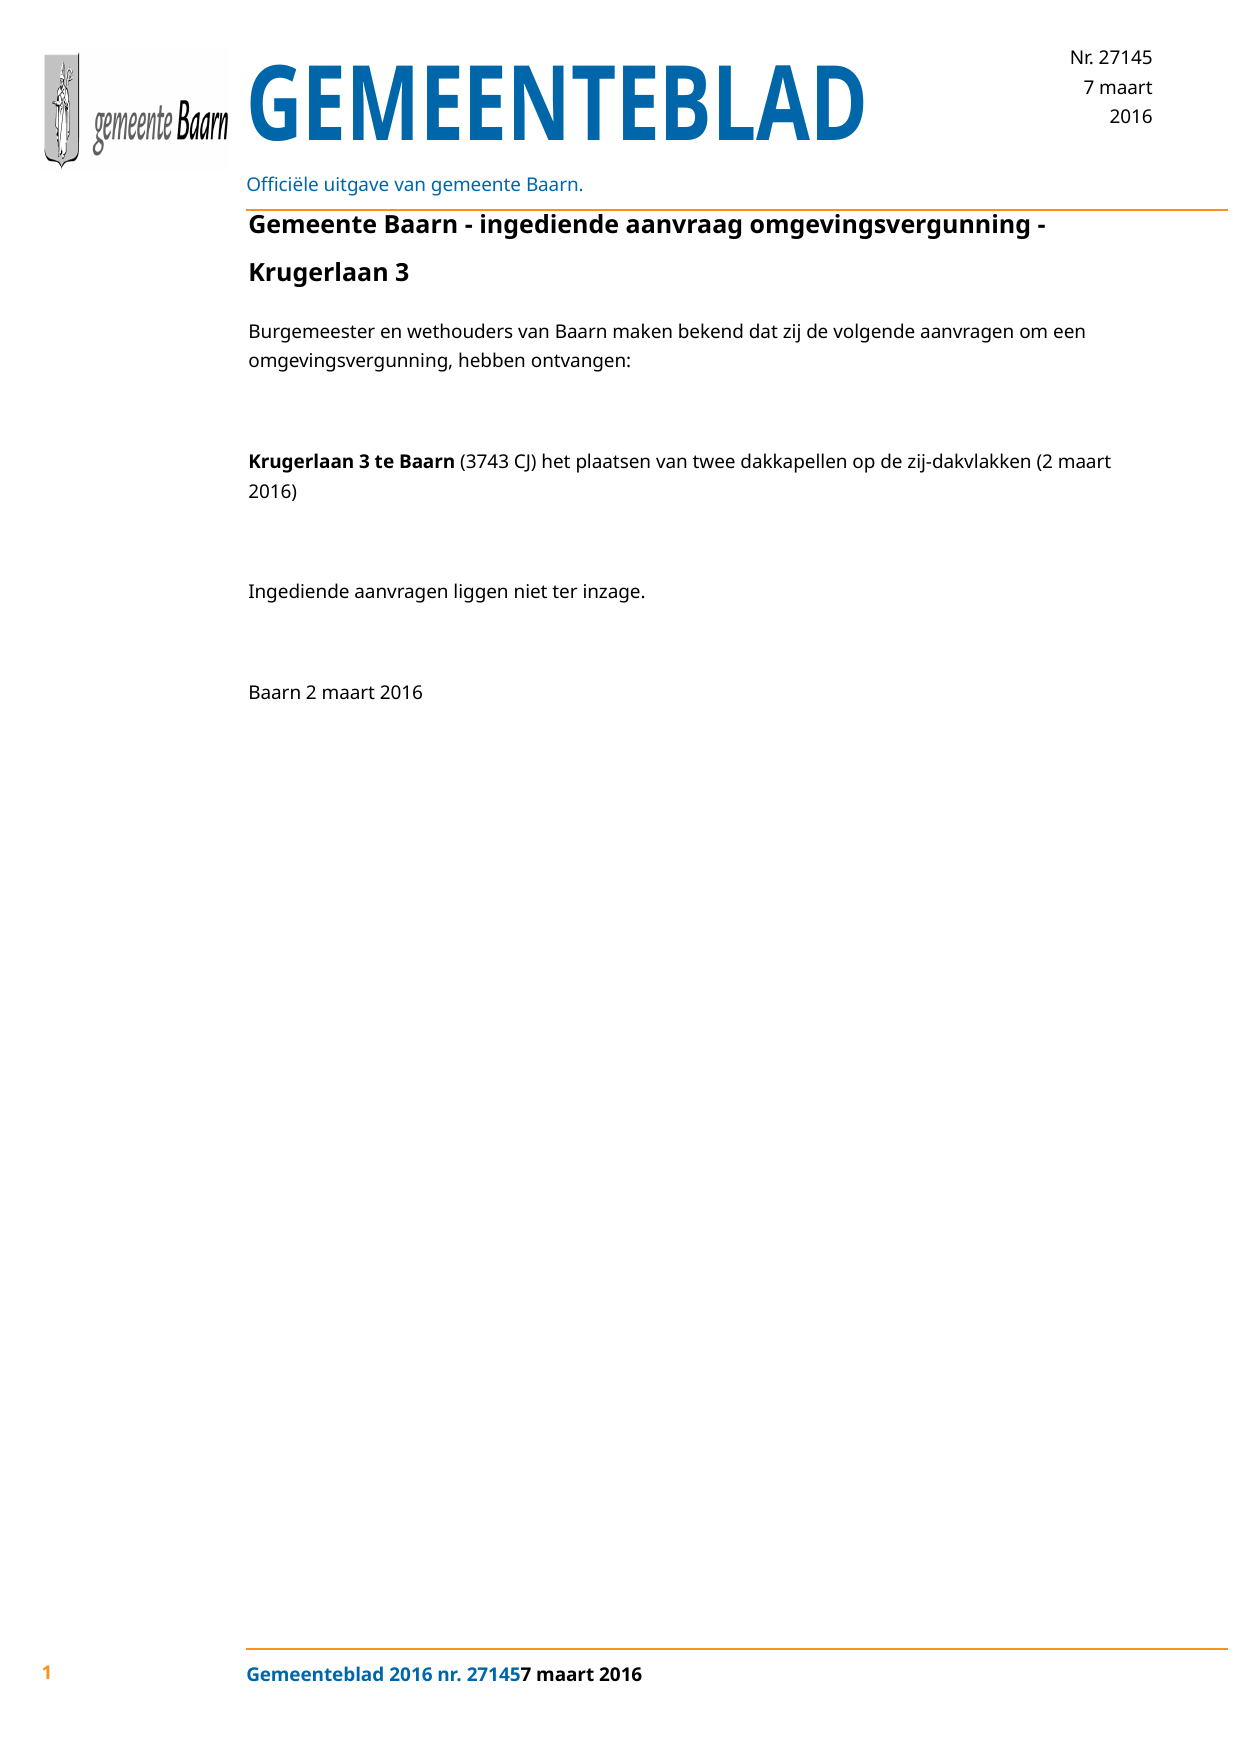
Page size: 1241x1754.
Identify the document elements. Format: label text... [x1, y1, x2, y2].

picture [41, 47, 231, 172]
text Krugerlaan 3 te Baarn (3743 CJ) het plaatsen van twee dakkapellen op de zij-dakvlakken (2 maart 2016) [248, 448, 1152, 504]
text Burgemeester en wethouders van Baarn maken bekend dat zij de volgende aanvragen om een omgevingsvergunning, hebben ontvangen: [248, 318, 1152, 373]
text Gemeente Baarn - ingediende aanvraag omgevingsvergunning - Krugerlaan 3 [248, 211, 1152, 288]
text Ingediende aanvragen liggen niet ter inzage. [248, 579, 1152, 604]
text Baarn 2 maart 2016 [248, 679, 1152, 705]
